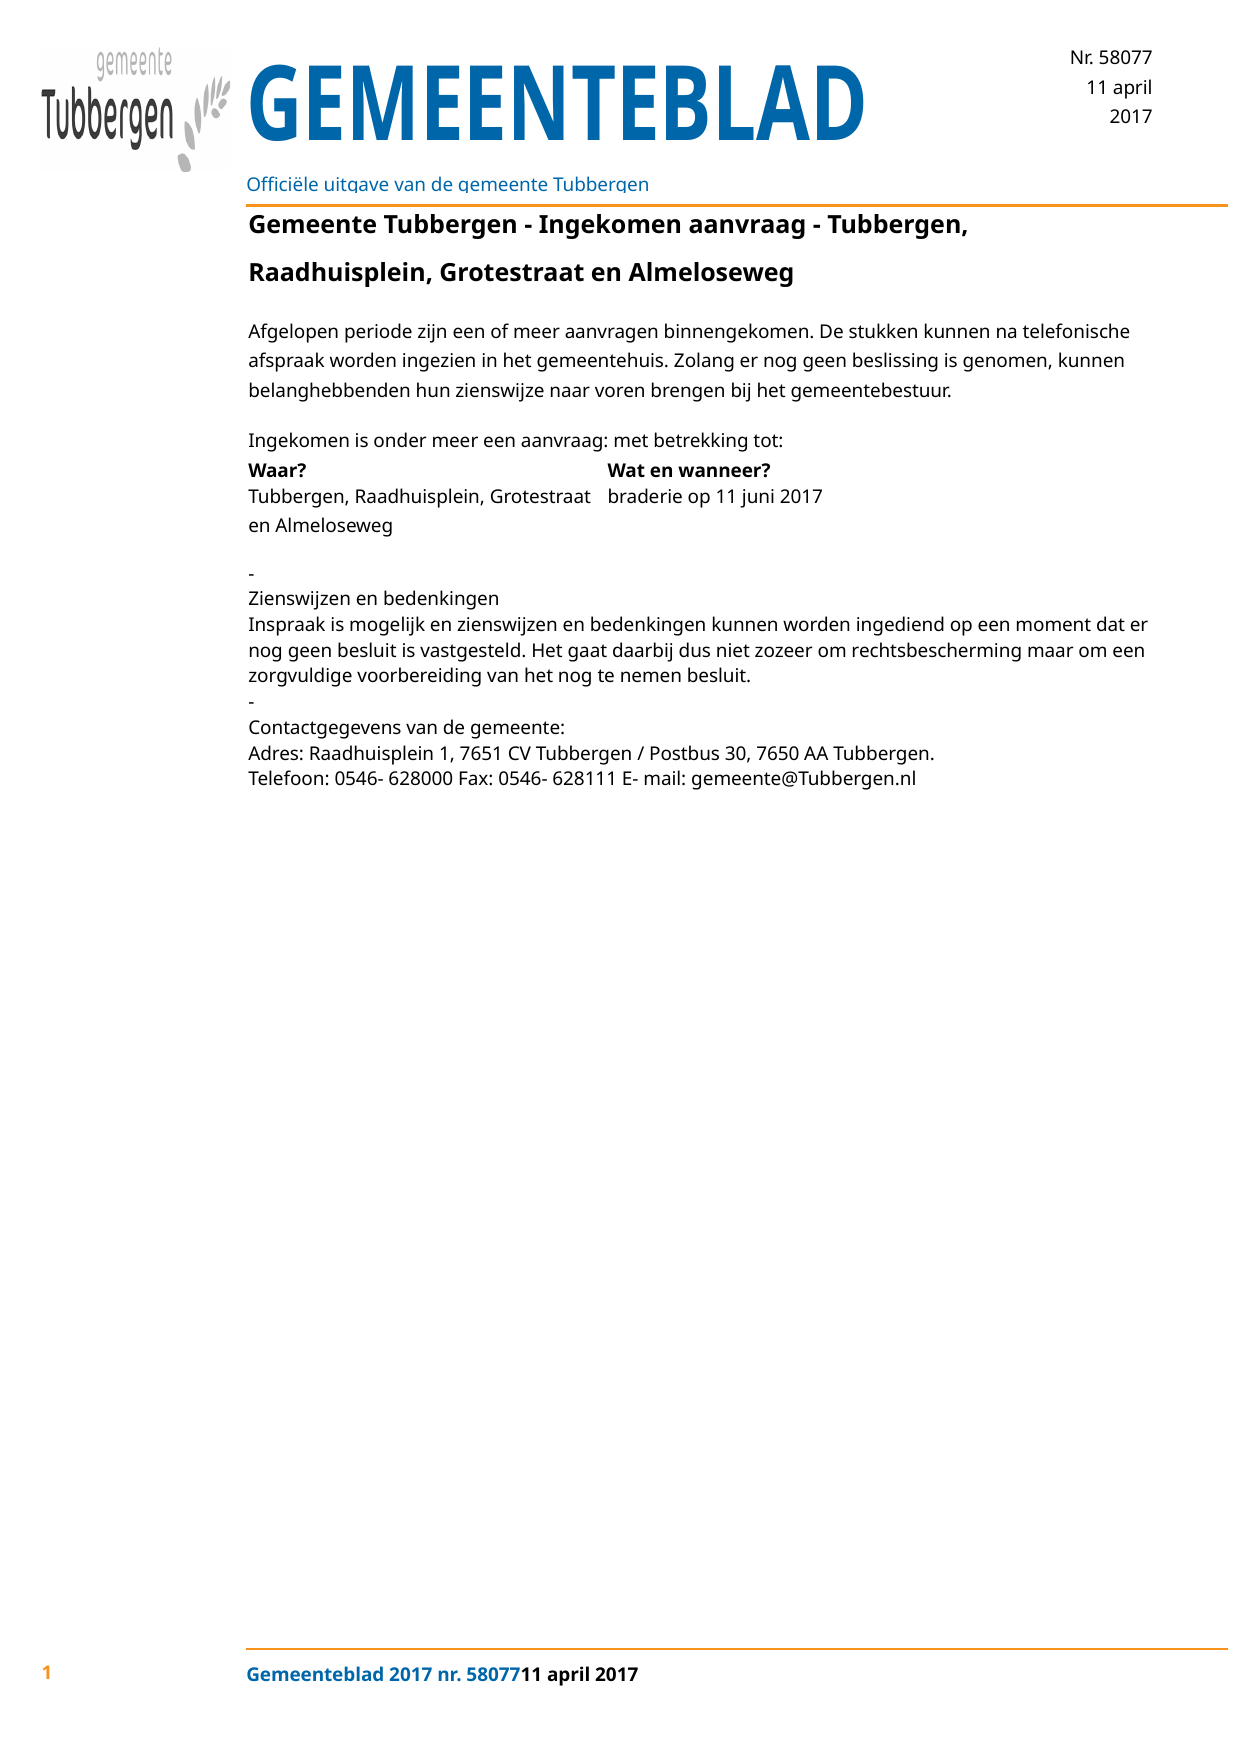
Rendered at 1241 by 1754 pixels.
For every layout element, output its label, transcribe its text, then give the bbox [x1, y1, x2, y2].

text Telefoon: 0546- 628000 Fax: 0546- 628111 E- mail: gemeente@Tubbergen.nl [248, 766, 1152, 791]
table_header Waar? [248, 457, 607, 483]
picture [41, 47, 231, 172]
text Gemeente Tubbergen - Ingekomen aanvraag - Tubbergen, Raadhuisplein, Grotestraat en Almeloseweg [248, 207, 1152, 288]
text - [248, 688, 1152, 714]
table_cell Tubbergen, Raadhuisplein, Grotestraat en Almeloseweg [248, 483, 607, 538]
text Afgelopen periode zijn een of meer aanvragen binnengekomen. De stukken kunnen na telefonische afspraak worden ingezien in het gemeentehuis. Zolang er nog geen beslissing is genomen, kunnen belanghebbenden hun zienswijze naar voren brengen bij het gemeentebestuur. [248, 318, 1152, 403]
table_cell braderie op 11 juni 2017 [608, 483, 1152, 538]
table_header Wat en wanneer? [608, 457, 1152, 483]
text Ingekomen is onder meer een aanvraag: met betrekking tot: [248, 427, 1152, 453]
text Inspraak is mogelijk en zienswijzen en bedenkingen kunnen worden ingediend op een moment dat er nog geen besluit is vastgesteld. Het gaat daarbij dus niet zozeer om rechtsbescherming maar om een zorgvuldige voorbereiding van het nog te nemen besluit. [248, 611, 1152, 688]
text Zienswijzen en bedenkingen [248, 585, 1152, 611]
text - [248, 560, 1152, 585]
text Contactgegevens van de gemeente: [248, 714, 1152, 740]
text Adres: Raadhuisplein 1, 7651 CV Tubbergen / Postbus 30, 7650 AA Tubbergen. [248, 740, 1152, 766]
